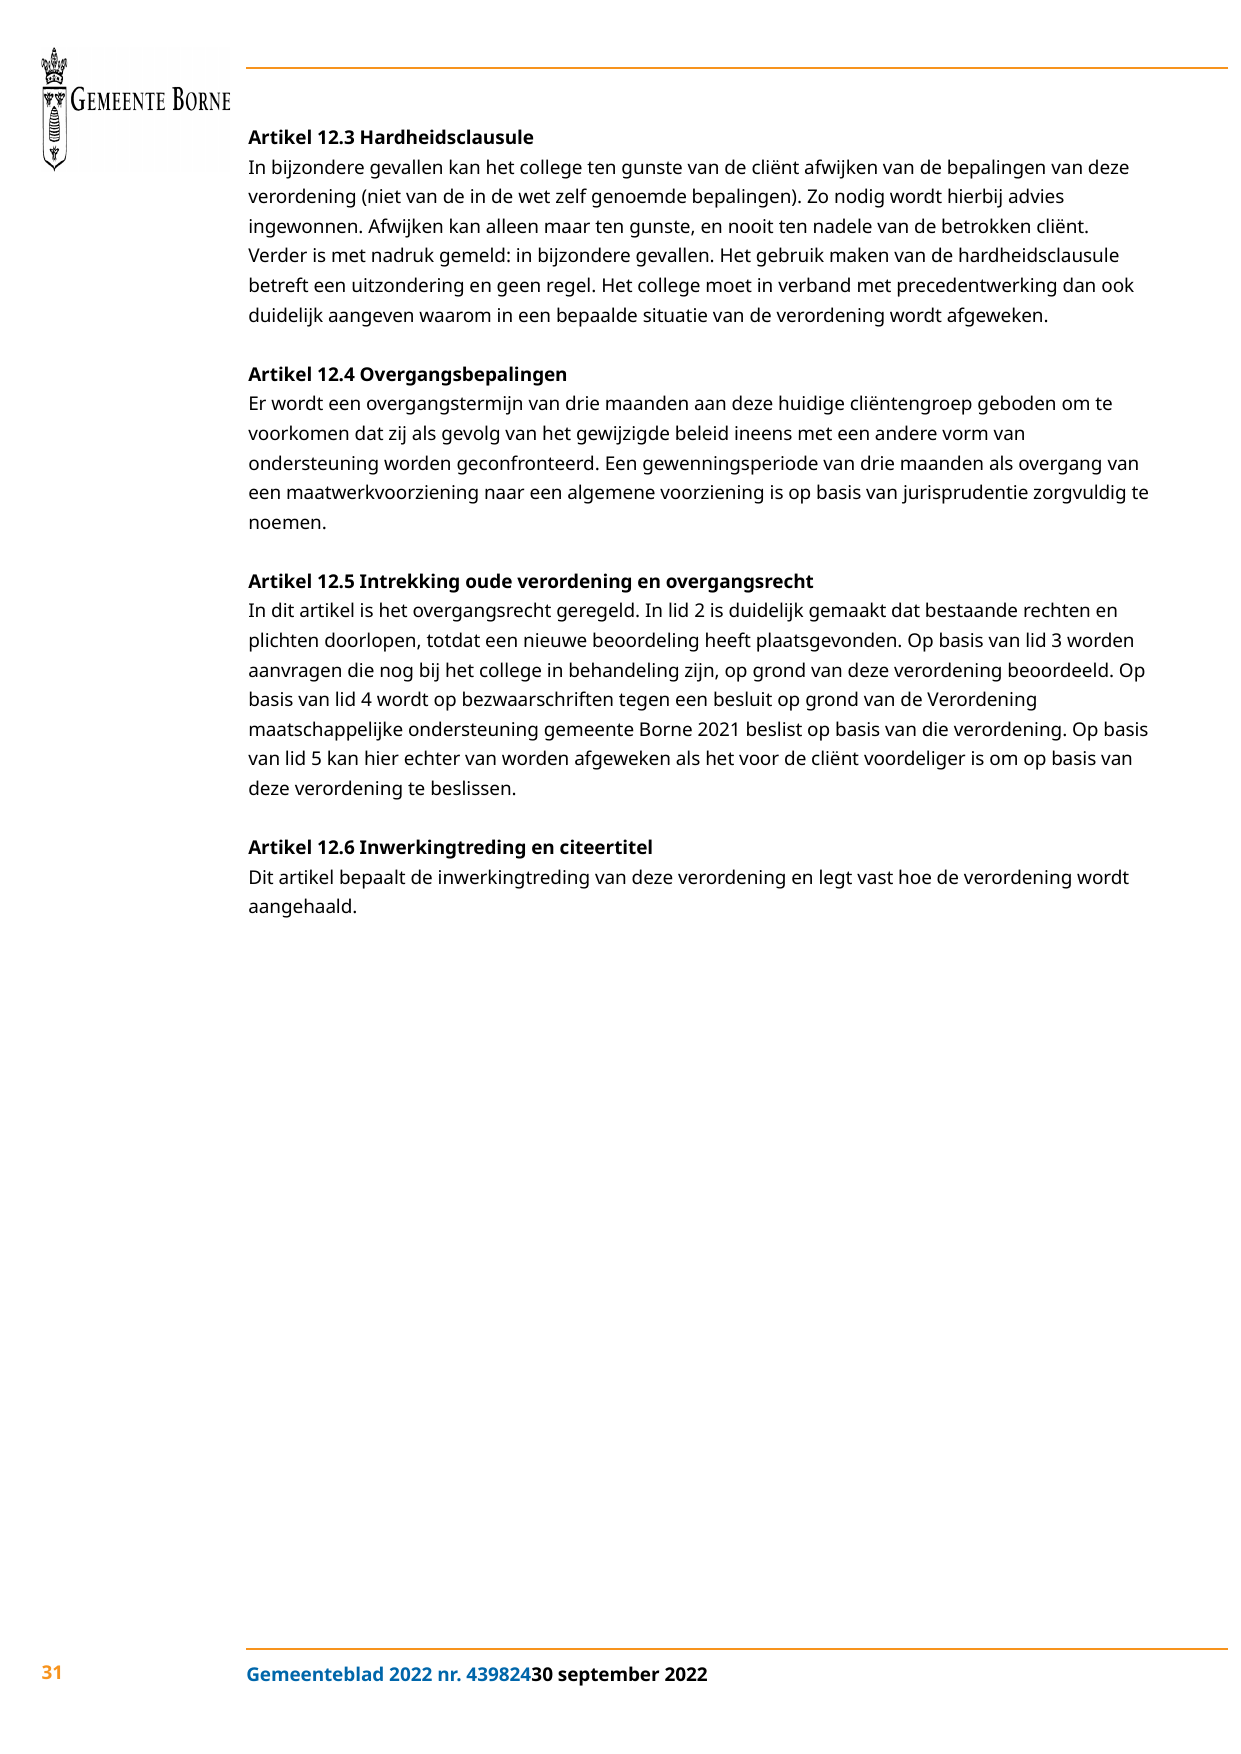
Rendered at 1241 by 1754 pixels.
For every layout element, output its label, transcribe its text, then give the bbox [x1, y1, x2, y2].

text Artikel 12.6 Inwerkingtreding en citeertitel [248, 834, 1152, 860]
text In bijzondere gevallen kan het college ten gunste van de cliënt afwijken van de bepalingen van deze verordening (niet van de in de wet zelf genoemde bepalingen). Zo nodig wordt hierbij advies ingewonnen. Afwijken kan alleen maar ten gunste, en nooit ten nadele van de betrokken cliënt. Verder is met nadruk gemeld: in bijzondere gevallen. Het gebruik maken van de hardheidsclausule betreft een uitzondering en geen regel. Het college moet in verband met precedentwerking dan ook duidelijk aangeven waarom in een bepaalde situatie van de verordening wordt afgeweken. [248, 154, 1152, 328]
text Artikel 12.3 Hardheidsclausule [248, 124, 1152, 150]
text Er wordt een overgangstermijn van drie maanden aan deze huidige cliëntengroep geboden om te voorkomen dat zij als gevolg van het gewijzigde beleid ineens met een andere vorm van ondersteuning worden geconfronteerd. Een gewenningsperiode van drie maanden als overgang van een maatwerkvoorziening naar een algemene voorziening is op basis van jurisprudentie zorgvuldig te noemen. [248, 391, 1152, 535]
text Dit artikel bepaalt de inwerkingtreding van deze verordening en legt vast hoe de verordening wordt aangehaald. [248, 864, 1152, 919]
picture [41, 47, 231, 172]
text In dit artikel is het overgangsrecht geregeld. In lid 2 is duidelijk gemaakt dat bestaande rechten en plichten doorlopen, totdat een nieuwe beoordeling heeft plaatsgevonden. Op basis van lid 3 worden aanvragen die nog bij het college in behandeling zijn, op grond van deze verordening beoordeeld. Op basis van lid 4 wordt op bezwaarschriften tegen een besluit op grond van de Verordening maatschappelijke ondersteuning gemeente Borne 2021 beslist op basis van die verordening. Op basis van lid 5 kan hier echter van worden afgeweken als het voor de cliënt voordeliger is om op basis van deze verordening te beslissen. [248, 598, 1152, 801]
text Artikel 12.4 Overgangsbepalingen [248, 361, 1152, 387]
text Artikel 12.5 Intrekking oude verordening en overgangsrecht [248, 568, 1152, 594]
